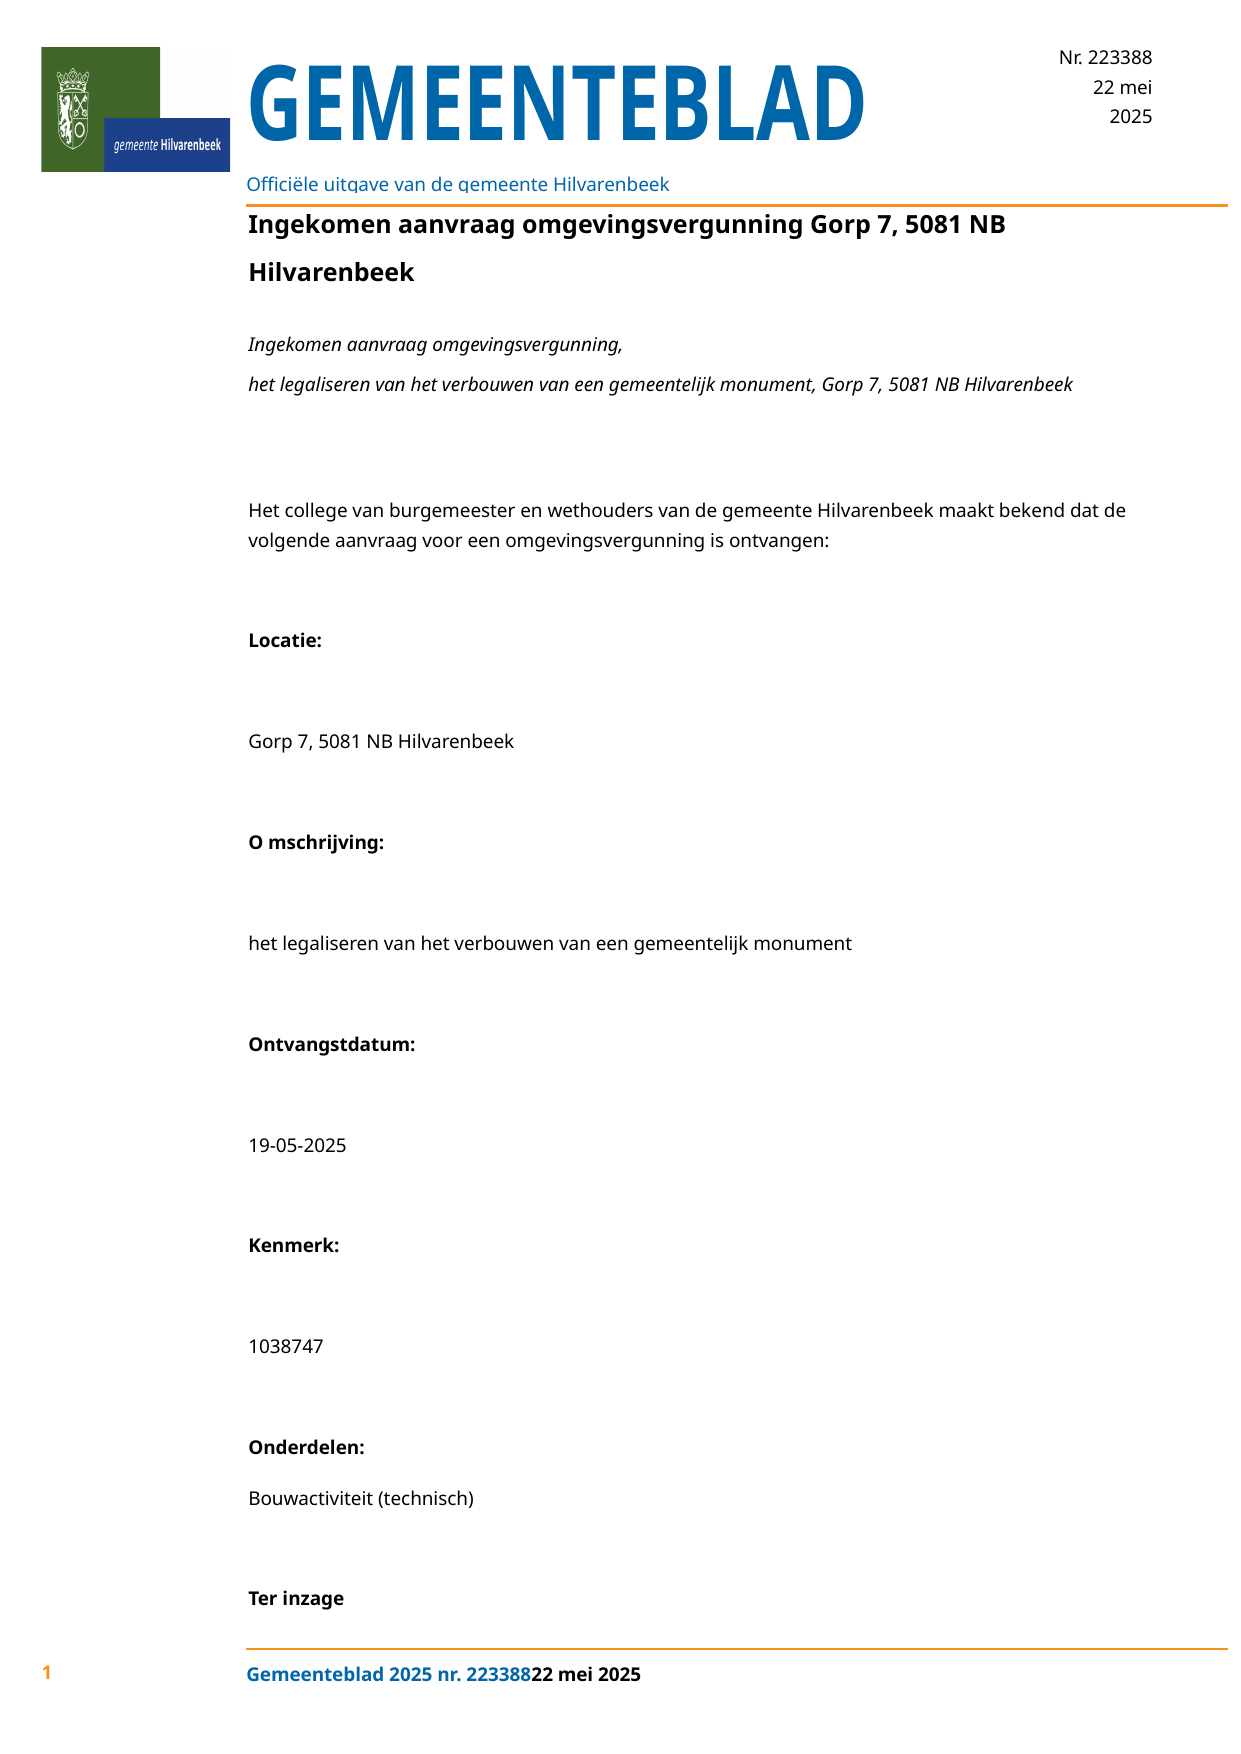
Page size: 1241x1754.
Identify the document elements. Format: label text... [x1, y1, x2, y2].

text Bouwactiviteit (technisch) [248, 1485, 1152, 1511]
picture [41, 47, 231, 172]
text Ter inzage [248, 1586, 1152, 1611]
text het legaliseren van het verbouwen van een gemeentelijk monument [248, 930, 1152, 956]
text Ontvangstdatum: [248, 1031, 1152, 1057]
text 19-05-2025 [248, 1132, 1152, 1158]
text Locatie: [248, 628, 1152, 653]
text Het college van burgemeester en wethouders van de gemeente Hilvarenbeek maakt bekend dat de volgende aanvraag voor een omgevingsvergunning is ontvangen: [248, 497, 1152, 553]
text Gorp 7, 5081 NB Hilvarenbeek [248, 728, 1152, 754]
text Kenmerk: [248, 1233, 1152, 1258]
text Ingekomen aanvraag omgevingsvergunning Gorp 7, 5081 NB Hilvarenbeek [248, 207, 1152, 288]
text Onderdelen: [248, 1434, 1152, 1460]
text O mschrijving: [248, 829, 1152, 855]
text 1038747 [248, 1333, 1152, 1359]
text het legaliseren van het verbouwen van een gemeentelijk monument, Gorp 7, 5081 NB Hilvarenbeek [248, 371, 1152, 396]
text Ingekomen aanvraag omgevingsvergunning, [248, 331, 1152, 357]
